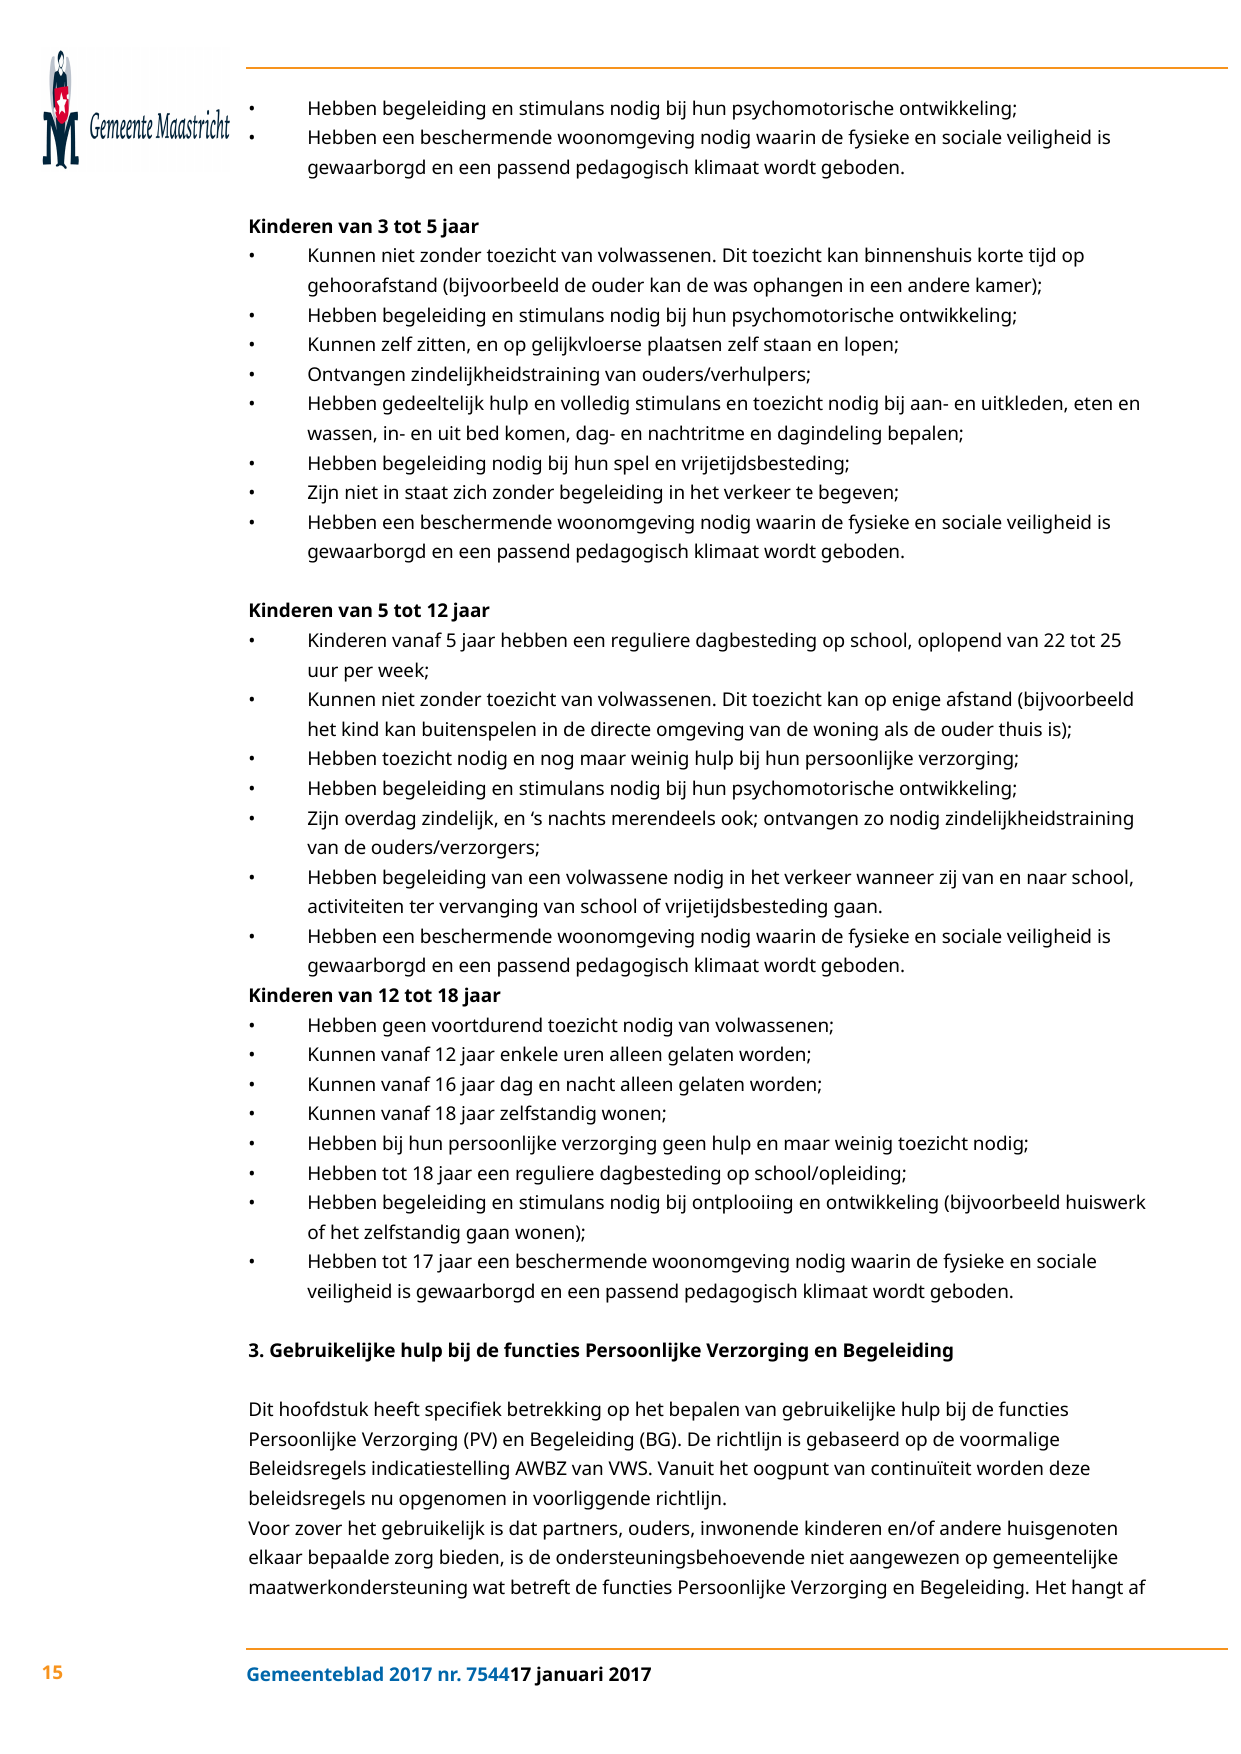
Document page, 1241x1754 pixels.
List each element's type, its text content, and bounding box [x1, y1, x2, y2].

list Hebben begeleiding en stimulans nodig bij ontplooiing en ontwikkeling (bijvoorbeeld huiswerk of het zelfstandig gaan wonen); [248, 1189, 1152, 1245]
list Ontvangen zindelijkheidstraining van ouders/verhulpers; [248, 361, 1152, 387]
list Zijn niet in staat zich zonder begeleiding in het verkeer te begeven; [248, 479, 1152, 505]
list Hebben toezicht nodig en nog maar weinig hulp bij hun persoonlijke verzorging; [248, 746, 1152, 771]
list Hebben begeleiding van een volwassene nodig in het verkeer wanneer zij van en naar school, activiteiten ter vervanging van school of vrijetijdsbesteding gaan. [248, 864, 1152, 919]
list Hebben tot 17 jaar een beschermende woonomgeving nodig waarin de fysieke en sociale veiligheid is gewaarborgd en een passend pedagogisch klimaat wordt geboden. [248, 1248, 1152, 1304]
text Kinderen van 3 tot 5 jaar [248, 213, 1152, 239]
list Kunnen niet zonder toezicht van volwassenen. Dit toezicht kan binnenshuis korte tijd op gehoorafstand (bijvoorbeeld de ouder kan de was ophangen in een andere kamer); [248, 243, 1152, 298]
list Kunnen niet zonder toezicht van volwassenen. Dit toezicht kan op enige afstand (bijvoorbeeld het kind kan buitenspelen in de directe omgeving van de woning als de ouder thuis is); [248, 686, 1152, 742]
list Hebben begeleiding en stimulans nodig bij hun psychomotorische ontwikkeling; [248, 302, 1152, 328]
text Voor zover het gebruikelijk is dat partners, ouders, inwonende kinderen en/of andere huisgenoten elkaar bepaalde zorg bieden, is de ondersteuningsbehoevende niet aangewezen op gemeentelijke maatwerkondersteuning wat betreft de functies Persoonlijke Verzorging en Begeleiding. Het hangt af [248, 1515, 1152, 1600]
list Hebben begeleiding en stimulans nodig bij hun psychomotorische ontwikkeling; [248, 775, 1152, 801]
picture [41, 47, 231, 172]
text Dit hoofdstuk heeft specifiek betrekking op het bepalen van gebruikelijke hulp bij de functies Persoonlijke Verzorging (PV) en Begeleiding (BG). De richtlijn is gebaseerd op de voormalige Beleidsregels indicatiestelling AWBZ van VWS. Vanuit het oogpunt van continuïteit worden deze beleidsregels nu opgenomen in voorliggende richtlijn. [248, 1396, 1152, 1511]
list Hebben gedeeltelijk hulp en volledig stimulans en toezicht nodig bij aan- en uitkleden, eten en wassen, in- en uit bed komen, dag- en nachtritme en dagindeling bepalen; [248, 391, 1152, 446]
list Hebben een beschermende woonomgeving nodig waarin de fysieke en sociale veiligheid is gewaarborgd en een passend pedagogisch klimaat wordt geboden. [248, 509, 1152, 564]
list Kunnen zelf zitten, en op gelijkvloerse plaatsen zelf staan en lopen; [248, 331, 1152, 357]
list Hebben begeleiding nodig bij hun spel en vrijetijdsbesteding; [248, 450, 1152, 476]
list Hebben tot 18 jaar een reguliere dagbesteding op school/opleiding; [248, 1160, 1152, 1186]
text Kinderen van 12 tot 18 jaar [248, 982, 1152, 1008]
list Hebben een beschermende woonomgeving nodig waarin de fysieke en sociale veiligheid is gewaarborgd en een passend pedagogisch klimaat wordt geboden. [248, 124, 1152, 180]
list Hebben geen voortdurend toezicht nodig van volwassenen; [248, 1012, 1152, 1038]
list Zijn overdag zindelijk, en ‘s nachts merendeels ook; ontvangen zo nodig zindelijkheidstraining van de ouders/verzorgers; [248, 805, 1152, 860]
list Kinderen vanaf 5 jaar hebben een reguliere dagbesteding op school, oplopend van 22 tot 25 uur per week; [248, 627, 1152, 683]
list Hebben een beschermende woonomgeving nodig waarin de fysieke en sociale veiligheid is gewaarborgd en een passend pedagogisch klimaat wordt geboden. [248, 923, 1152, 978]
list Hebben bij hun persoonlijke verzorging geen hulp en maar weinig toezicht nodig; [248, 1130, 1152, 1156]
text 3. Gebruikelijke hulp bij de functies Persoonlijke Verzorging en Begeleiding [248, 1337, 1152, 1363]
list Kunnen vanaf 12 jaar enkele uren alleen gelaten worden; [248, 1041, 1152, 1067]
list Kunnen vanaf 16 jaar dag en nacht alleen gelaten worden; [248, 1071, 1152, 1097]
list Hebben begeleiding en stimulans nodig bij hun psychomotorische ontwikkeling; [248, 95, 1152, 121]
list Kunnen vanaf 18 jaar zelfstandig wonen; [248, 1101, 1152, 1126]
text Kinderen van 5 tot 12 jaar [248, 598, 1152, 623]
